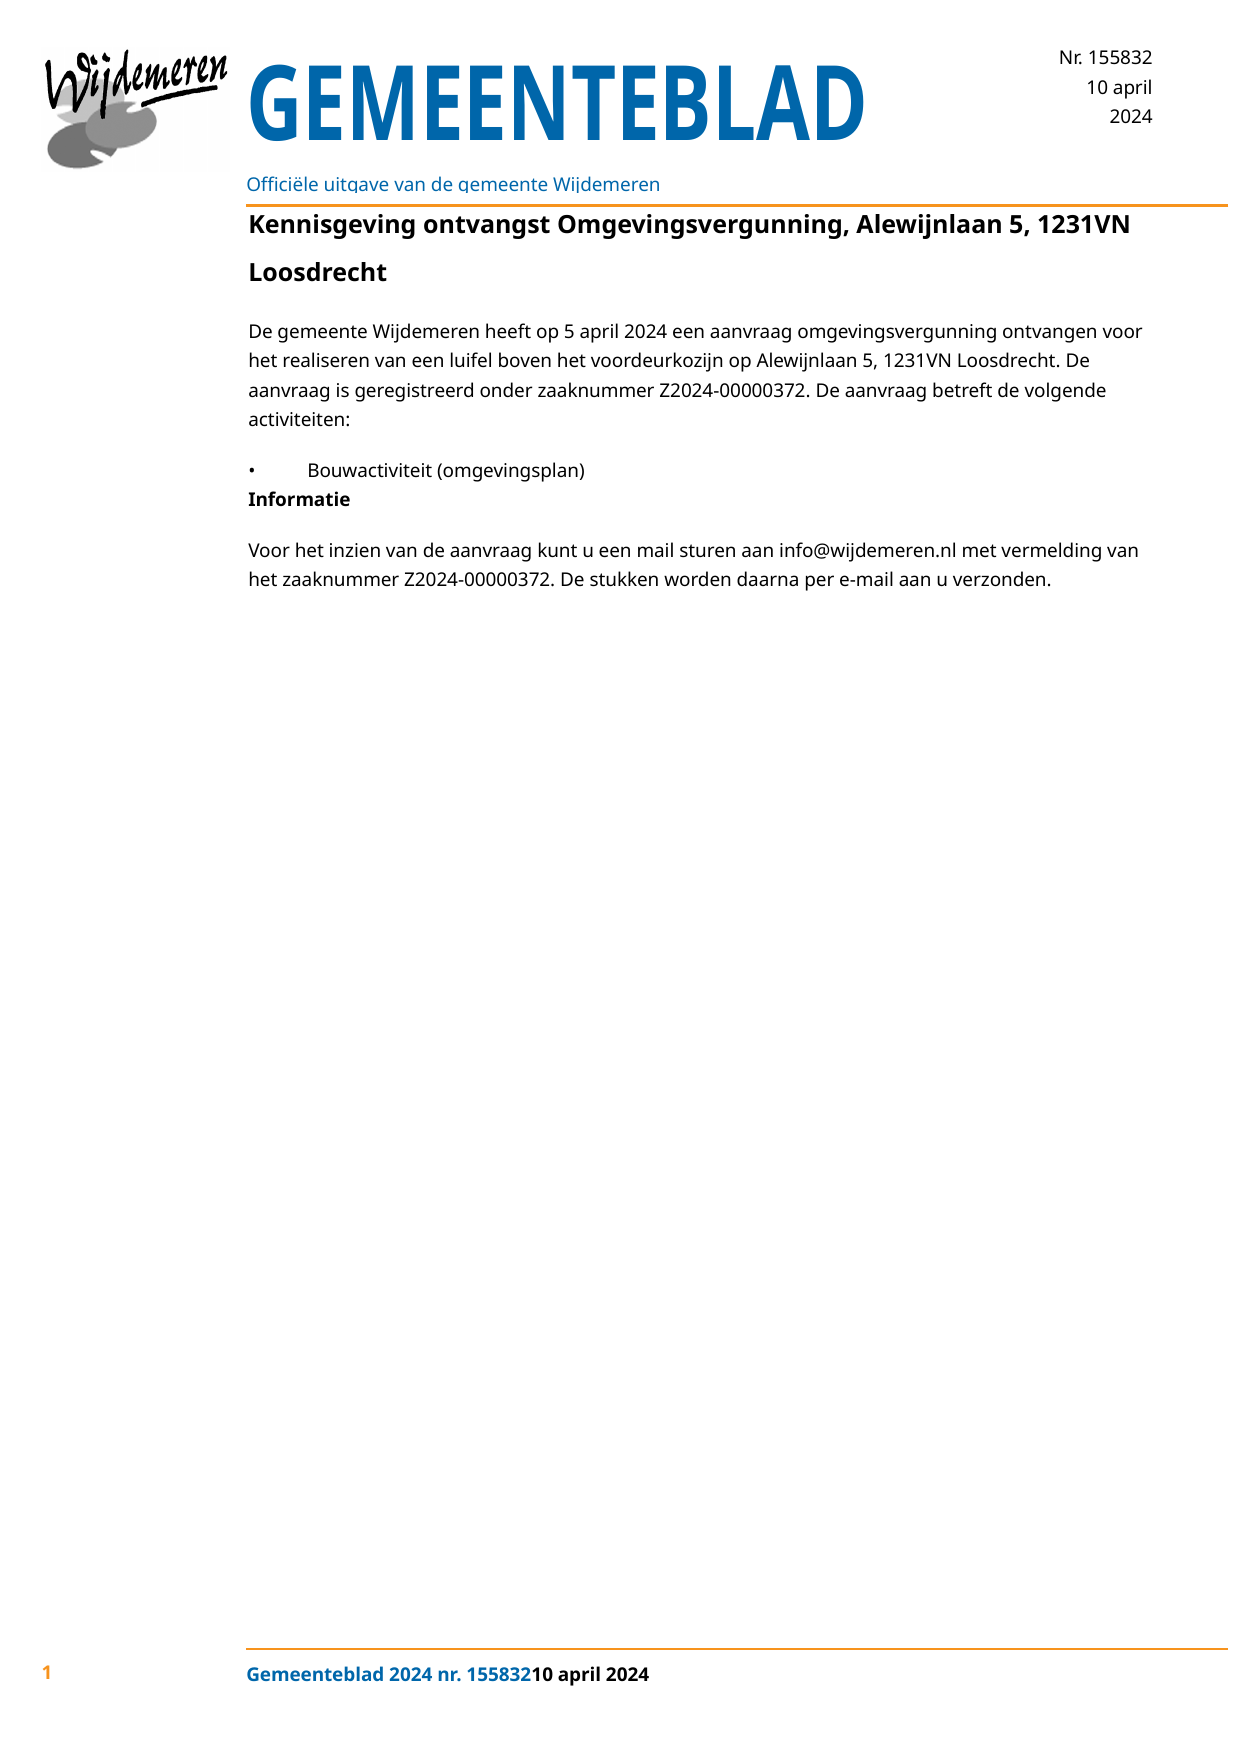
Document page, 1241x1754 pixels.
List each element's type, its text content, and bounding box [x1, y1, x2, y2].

text Informatie [248, 487, 1152, 512]
list Bouwactiviteit (omgevingsplan) [248, 457, 1152, 483]
text Kennisgeving ontvangst Omgevingsvergunning, Alewijnlaan 5, 1231VN Loosdrecht [248, 207, 1152, 288]
picture [41, 47, 231, 172]
text De gemeente Wijdemeren heeft op 5 april 2024 een aanvraag omgevingsvergunning ontvangen voor het realiseren van een luifel boven het voordeurkozijn op Alewijnlaan 5, 1231VN Loosdrecht. De aanvraag is geregistreerd onder zaaknummer Z2024-00000372. De aanvraag betreft de volgende activiteiten: [248, 318, 1152, 432]
text Voor het inzien van de aanvraag kunt u een mail sturen aan info@wijdemeren.nl met vermelding van het zaaknummer Z2024-00000372. De stukken worden daarna per e-mail aan u verzonden. [248, 537, 1152, 592]
